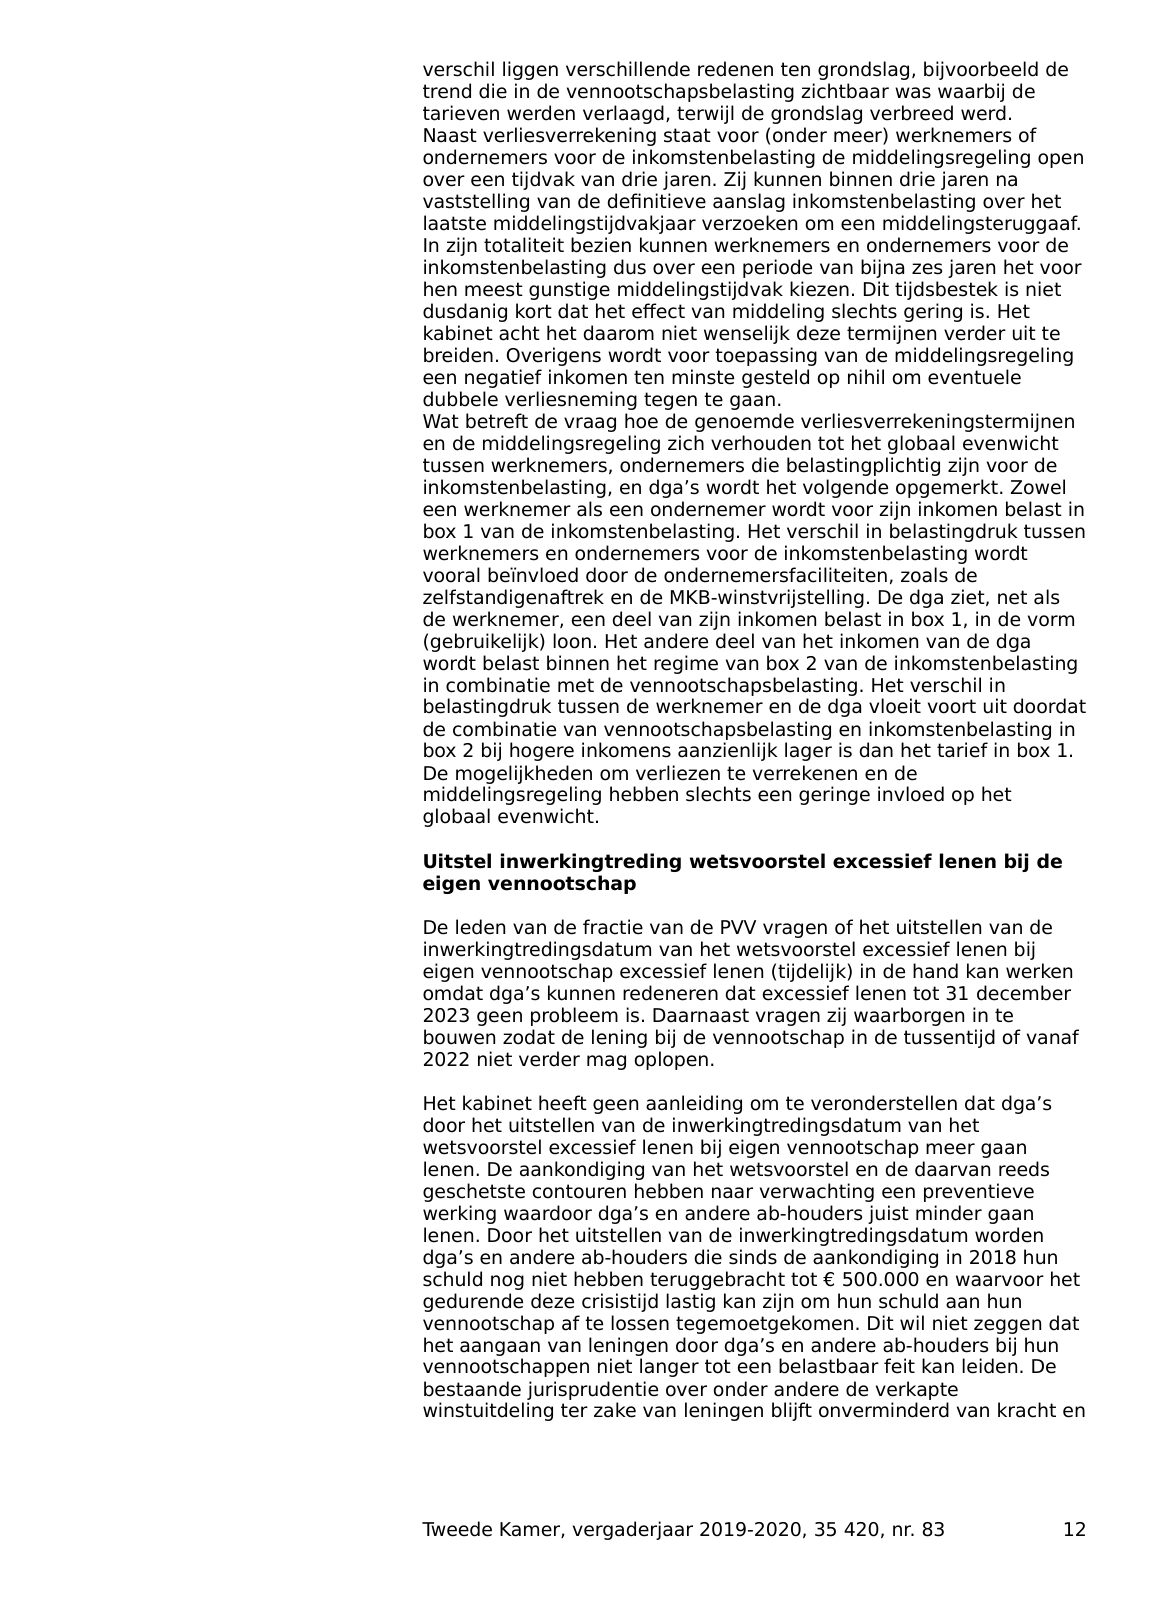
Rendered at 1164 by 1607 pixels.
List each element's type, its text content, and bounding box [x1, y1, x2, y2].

text Wat betreft de vraag hoe de genoemde verliesverrekeningstermijnen en de middelingsregeling zich verhouden tot het globaal evenwicht tussen werknemers, ondernemers die belastingplichtig zijn voor de inkomstenbelasting, en dga’s wordt het volgende opgemerkt. Zowel een werknemer als een ondernemer wordt voor zijn inkomen belast in box 1 van de inkomstenbelasting. Het verschil in belastingdruk tussen werknemers en ondernemers voor de inkomstenbelasting wordt vooral beïnvloed door de ondernemersfaciliteiten, zoals de zelfstandigenaftrek en de MKB-winstvrijstelling. De dga ziet, net als de werknemer, een deel van zijn inkomen belast in box 1, in de vorm (gebruikelijk) loon. Het andere deel van het inkomen van de dga wordt belast binnen het regime van box 2 van de inkomstenbelasting in combinatie met de vennootschapsbelasting. Het verschil in belastingdruk tussen de werknemer en de dga vloeit voort uit doordat de combinatie van vennootschapsbelasting en inkomstenbelasting in box 2 bij hogere inkomens aanzienlijk lager is dan het tarief in box 1. De mogelijkheden om verliezen te verrekenen en de middelingsregeling hebben slechts een geringe invloed op het globaal evenwicht. [422, 411, 1087, 828]
subtitle Uitstel inwerkingtreding wetsvoorstel excessief lenen bij de eigen vennootschap [422, 851, 1087, 894]
text De leden van de fractie van de PVV vragen of het uitstellen van de inwerkingtredingsdatum van het wetsvoorstel excessief lenen bij eigen vennootschap excessief lenen (tijdelijk) in de hand kan werken omdat dga’s kunnen redeneren dat excessief lenen tot 31 december 2023 geen probleem is. Daarnaast vragen zij waarborgen in te bouwen zodat de lening bij de vennootschap in de tussentijd of vanaf 2022 niet verder mag oplopen. [422, 917, 1087, 1071]
text Naast verliesverrekening staat voor (onder meer) werknemers of ondernemers voor de inkomstenbelasting de middelingsregeling open over een tijdvak van drie jaren. Zij kunnen binnen drie jaren na vaststelling van de definitieve aanslag inkomstenbelasting over het laatste middelingstijdvakjaar verzoeken om een middelingsteruggaaf. In zijn totaliteit bezien kunnen werknemers en ondernemers voor de inkomstenbelasting dus over een periode van bijna zes jaren het voor hen meest gunstige middelingstijdvak kiezen. Dit tijdsbestek is niet dusdanig kort dat het effect van middeling slechts gering is. Het kabinet acht het daarom niet wenselijk deze termijnen verder uit te breiden. Overigens wordt voor toepassing van de middelingsregeling een negatief inkomen ten minste gesteld op nihil om eventuele dubbele verliesneming tegen te gaan. [422, 125, 1087, 411]
text Het kabinet heeft geen aanleiding om te veronderstellen dat dga’s door het uitstellen van de inwerkingtredingsdatum van het wetsvoorstel excessief lenen bij eigen vennootschap meer gaan lenen. De aankondiging van het wetsvoorstel en de daarvan reeds geschetste contouren hebben naar verwachting een preventieve werking waardoor dga’s en andere ab-houders juist minder gaan lenen. Door het uitstellen van de inwerkingtredingsdatum worden dga’s en andere ab-houders die sinds de aankondiging in 2018 hun schuld nog niet hebben teruggebracht tot € 500.000 en waarvoor het gedurende deze crisistijd lastig kan zijn om hun schuld aan hun vennootschap af te lossen tegemoetgekomen. Dit wil niet zeggen dat het aangaan van leningen door dga’s en andere ab-houders bij hun vennootschappen niet langer tot een belastbaar feit kan leiden. De bestaande jurisprudentie over onder andere de verkapte winstuitdeling ter zake van leningen blijft onverminderd van kracht en [422, 1093, 1087, 1422]
text verschil liggen verschillende redenen ten grondslag, bijvoorbeeld de trend die in de vennootschapsbelasting zichtbaar was waarbij de tarieven werden verlaagd, terwijl de grondslag verbreed werd. [422, 59, 1087, 125]
